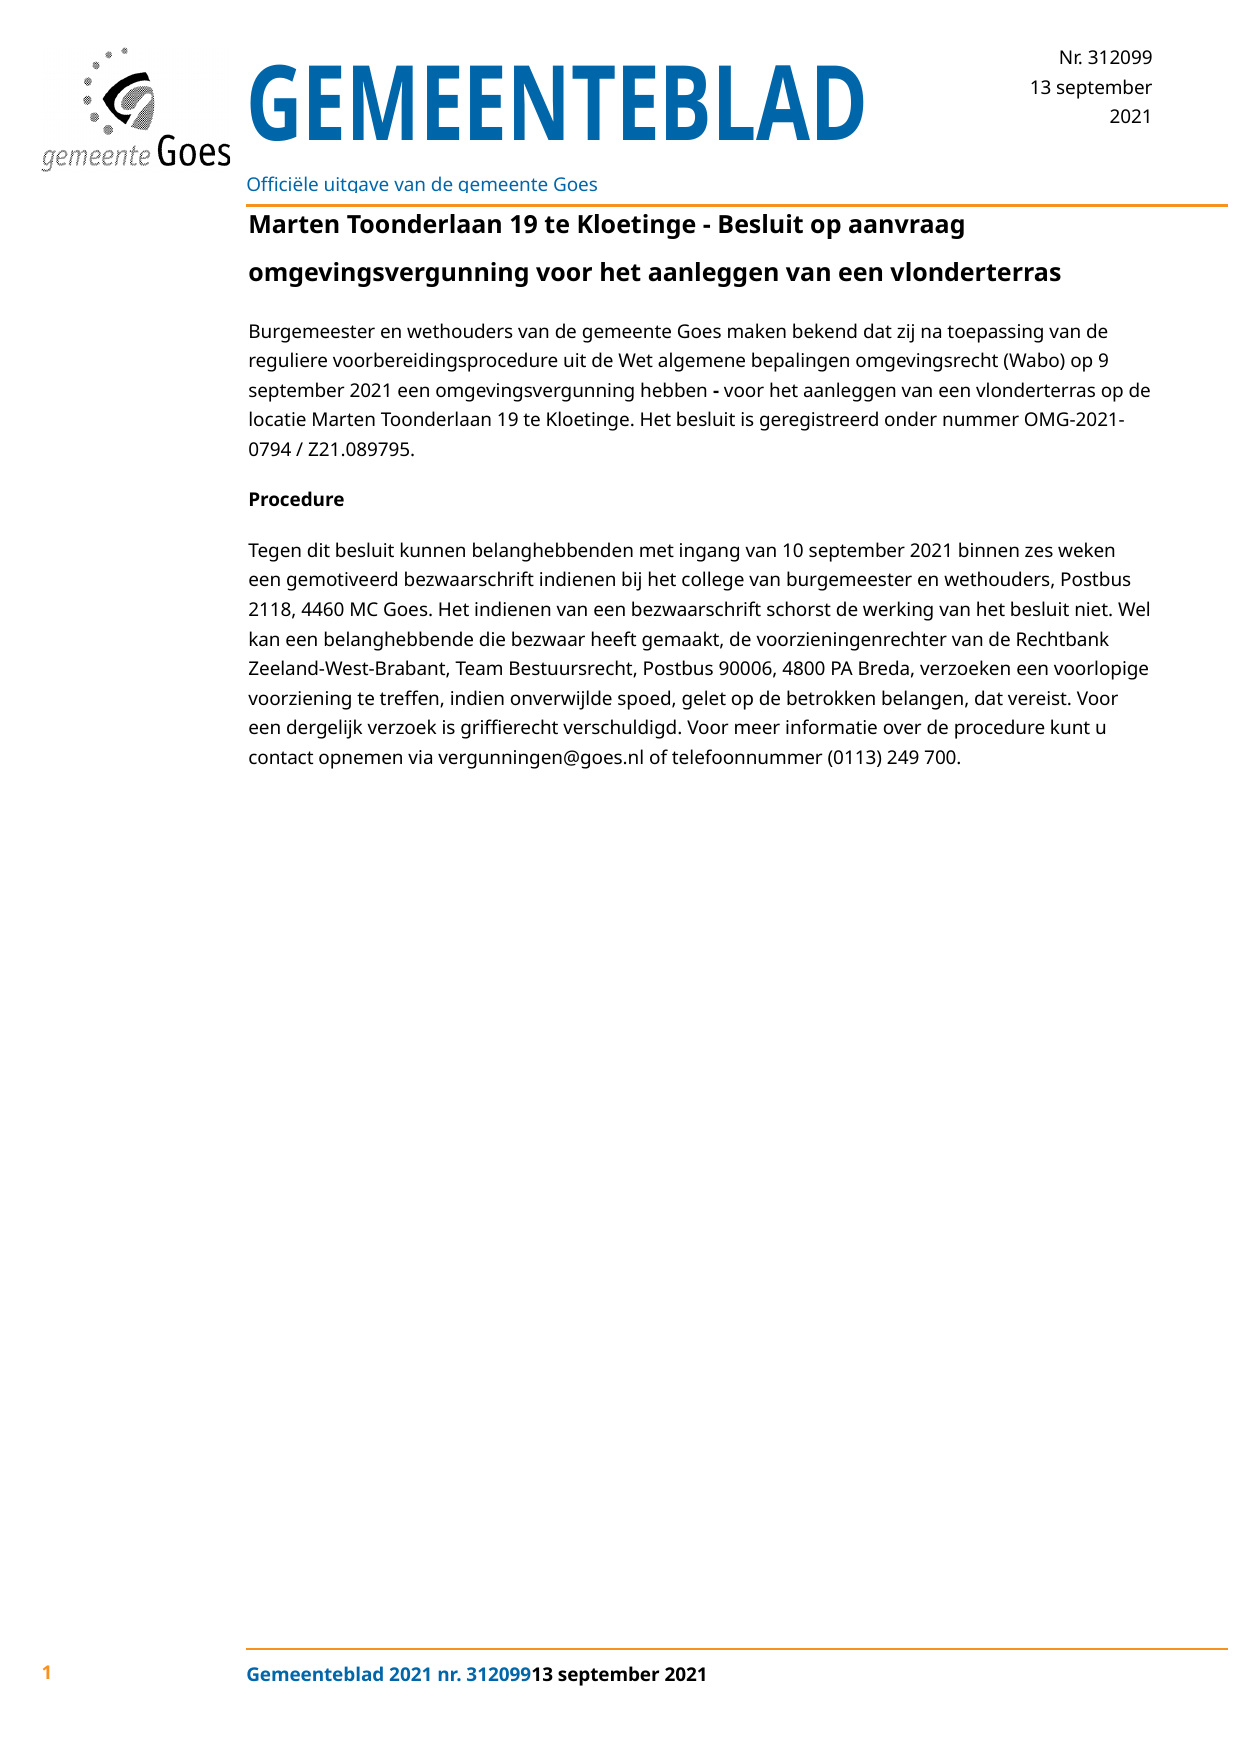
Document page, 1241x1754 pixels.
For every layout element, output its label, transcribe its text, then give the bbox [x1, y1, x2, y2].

picture [41, 47, 231, 172]
text Tegen dit besluit kunnen belanghebbenden met ingang van 10 september 2021 binnen zes weken een gemotiveerd bezwaarschrift indienen bij het college van burgemeester en wethouders, Postbus 2118, 4460 MC Goes. Het indienen van een bezwaarschrift schorst de werking van het besluit niet. Wel kan een belanghebbende die bezwaar heeft gemaakt, de voorzieningenrechter van de Rechtbank Zeeland-West-Brabant, Team Bestuursrecht, Postbus 90006, 4800 PA Breda, verzoeken een voorlopige voorziening te treffen, indien onverwijlde spoed, gelet op de betrokken belangen, dat vereist. Voor een dergelijk verzoek is griffierecht verschuldigd. Voor meer informatie over de procedure kunt u contact opnemen via vergunningen@goes.nl of telefoonnummer (0113) 249 700. [248, 537, 1152, 770]
text Procedure [248, 487, 1152, 512]
text Marten Toonderlaan 19 te Kloetinge - Besluit op aanvraag omgevingsvergunning voor het aanleggen van een vlonderterras [248, 207, 1152, 288]
text Burgemeester en wethouders van de gemeente Goes maken bekend dat zij na toepassing van de reguliere voorbereidingsprocedure uit de Wet algemene bepalingen omgevingsrecht (Wabo) op 9 september 2021 een omgevingsvergunning hebben - voor het aanleggen van een vlonderterras op de locatie Marten Toonderlaan 19 te Kloetinge. Het besluit is geregistreerd onder nummer OMG-2021-0794 / Z21.089795. [248, 318, 1152, 462]
